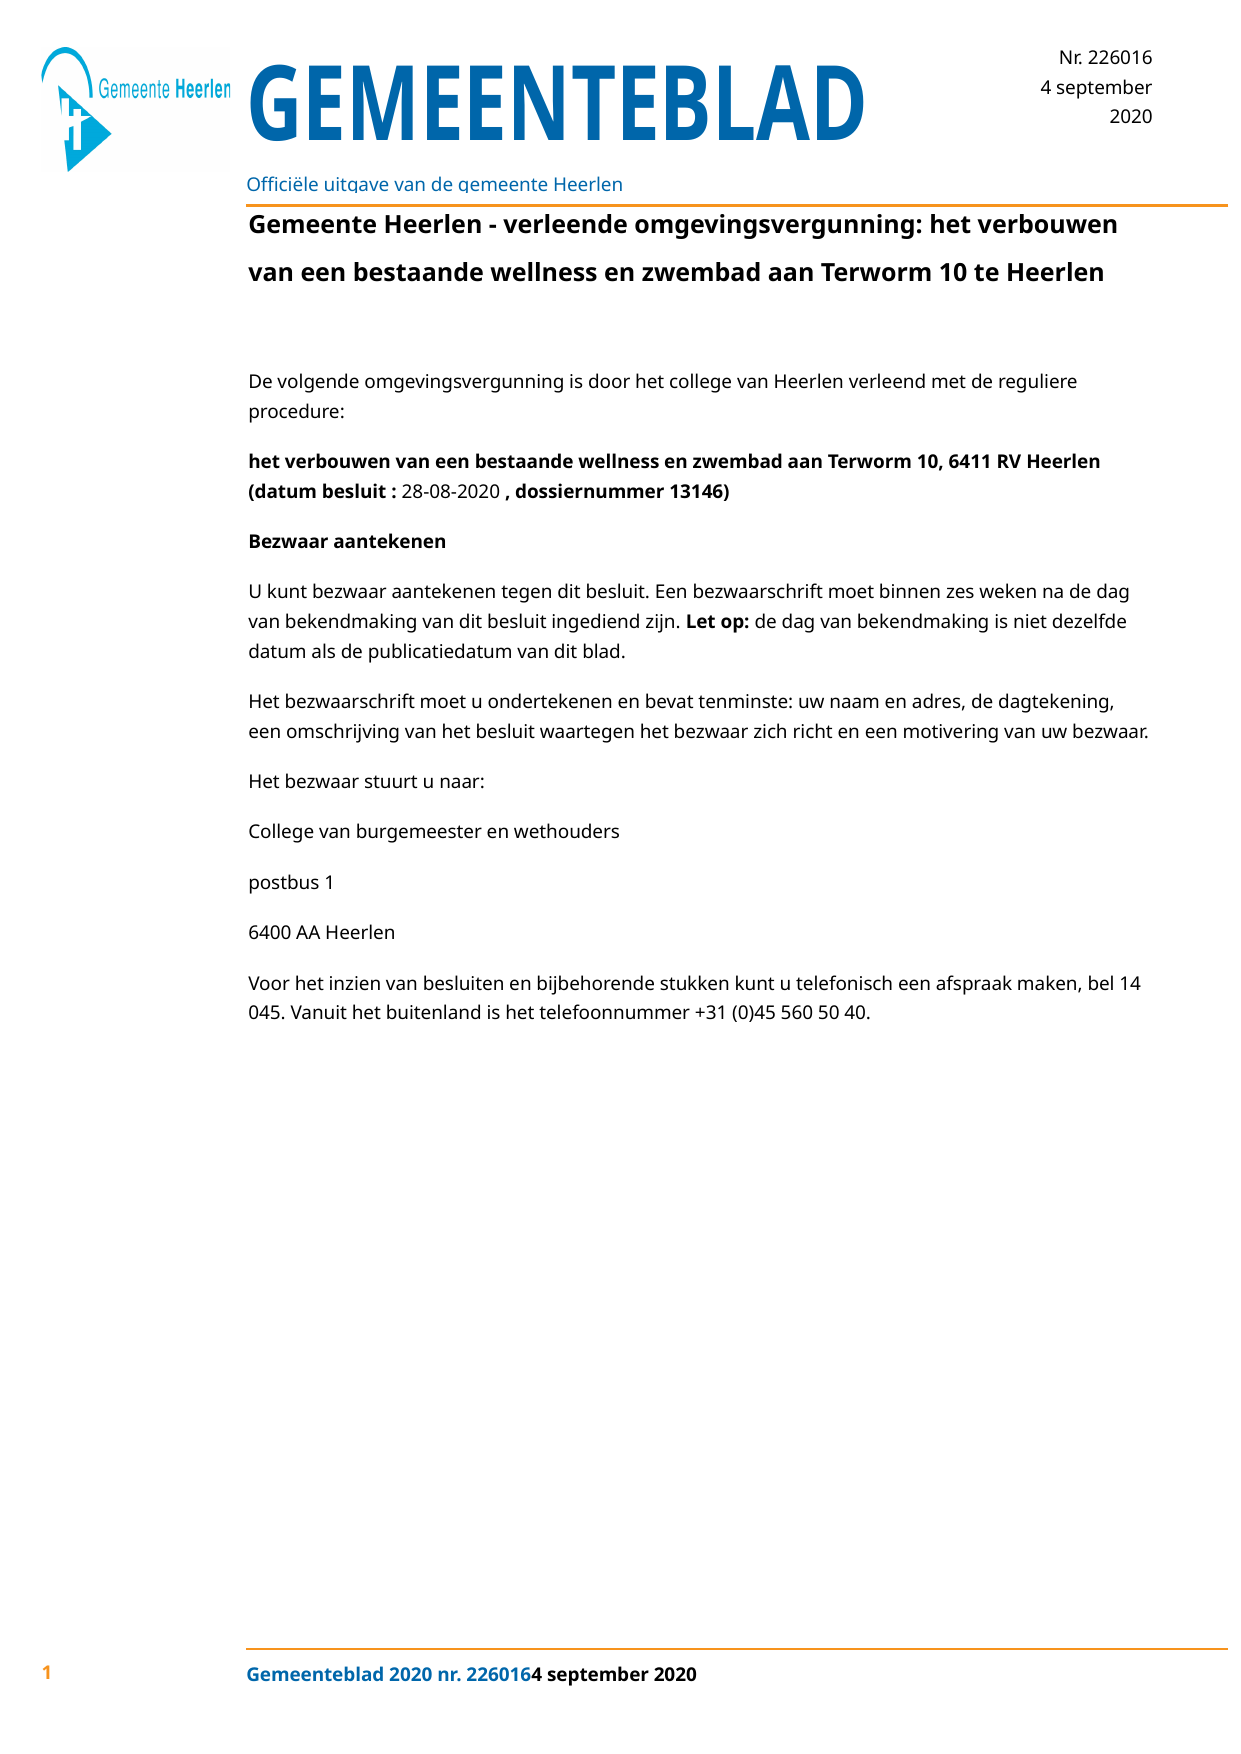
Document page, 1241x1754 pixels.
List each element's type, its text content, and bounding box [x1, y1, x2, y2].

text Het bezwaarschrift moet u ondertekenen en bevat tenminste: uw naam en adres, de dagtekening, een omschrijving van het besluit waartegen het bezwaar zich richt en een motivering van uw bezwaar. [248, 688, 1152, 744]
text U kunt bezwaar aantekenen tegen dit besluit. Een bezwaarschrift moet binnen zes weken na de dag van bekendmaking van dit besluit ingediend zijn. Let op: de dag van bekendmaking is niet dezelfde datum als de publicatiedatum van dit blad. [248, 579, 1152, 664]
text College van burgemeester en wethouders [248, 819, 1152, 844]
text het verbouwen van een bestaande wellness en zwembad aan Terworm 10, 6411 RV Heerlen (datum besluit : 28-08-2020 , dossiernummer 13146) [248, 448, 1152, 504]
text De volgende omgevingsvergunning is door het college van Heerlen verleend met de reguliere procedure: [248, 368, 1152, 424]
text postbus 1 [248, 869, 1152, 895]
picture [41, 47, 59, 70]
picture [41, 47, 231, 172]
text Bezwaar aantekenen [248, 528, 1152, 554]
text Gemeente Heerlen - verleende omgevingsvergunning: het verbouwen van een bestaande wellness en zwembad aan Terworm 10 te Heerlen [248, 207, 1152, 288]
text Voor het inzien van besluiten en bijbehorende stukken kunt u telefonisch een afspraak maken, bel 14 045. Vanuit het buitenland is het telefoonnummer +31 (0)45 560 50 40. [248, 970, 1152, 1025]
text Het bezwaar stuurt u naar: [248, 768, 1152, 794]
text 6400 AA Heerlen [248, 919, 1152, 945]
